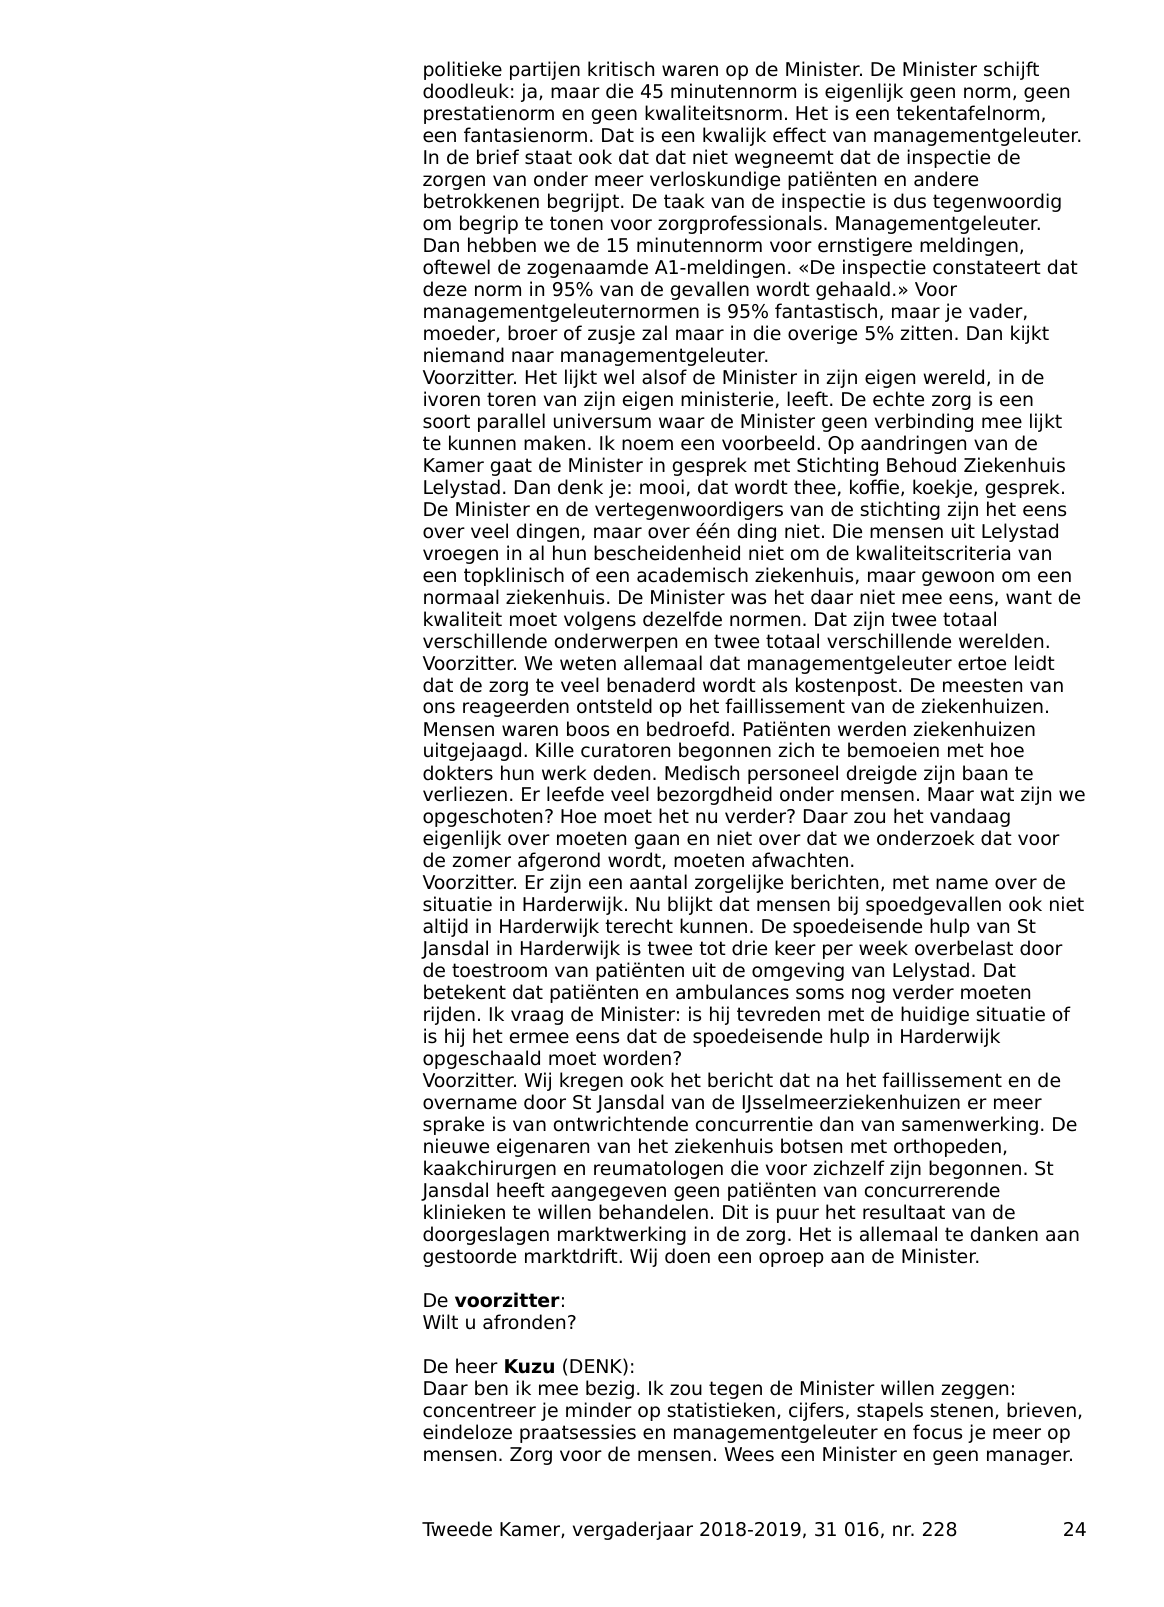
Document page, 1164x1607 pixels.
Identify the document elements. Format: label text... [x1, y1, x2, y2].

text Voorzitter. Wij kregen ook het bericht dat na het faillissement en de overname door St Jansdal van de IJsselmeerziekenhuizen er meer sprake is van ontwrichtende concurrentie dan van samenwerking. De nieuwe eigenaren van het ziekenhuis botsen met orthopeden, kaakchirurgen en reumatologen die voor zichzelf zijn begonnen. St Jansdal heeft aangegeven geen patiënten van concurrerende klinieken te willen behandelen. Dit is puur het resultaat van de doorgeslagen marktwerking in de zorg. Het is allemaal te danken aan gestoorde marktdrift. Wij doen een oproep aan de Minister. [422, 1070, 1087, 1268]
text Daar ben ik mee bezig. Ik zou tegen de Minister willen zeggen: concentreer je minder op statistieken, cijfers, stapels stenen, brieven, eindeloze praatsessies en managementgeleuter en focus je meer op mensen. Zorg voor de mensen. Wees een Minister en geen manager. [422, 1378, 1087, 1466]
text De voorzitter: [422, 1290, 1087, 1312]
text politieke partijen kritisch waren op de Minister. De Minister schijft doodleuk: ja, maar die 45 minutennorm is eigenlijk geen norm, geen prestatienorm en geen kwaliteitsnorm. Het is een tekentafelnorm, een fantasienorm. Dat is een kwalijk effect van managementgeleuter. In de brief staat ook dat dat niet wegneemt dat de inspectie de zorgen van onder meer verloskundige patiënten en andere betrokkenen begrijpt. De taak van de inspectie is dus tegenwoordig om begrip te tonen voor zorgprofessionals. Managementgeleuter. [422, 59, 1087, 235]
text Wilt u afronden? [422, 1312, 1087, 1334]
text Voorzitter. Er zijn een aantal zorgelijke berichten, met name over de situatie in Harderwijk. Nu blijkt dat mensen bij spoedgevallen ook niet altijd in Harderwijk terecht kunnen. De spoedeisende hulp van St Jansdal in Harderwijk is twee tot drie keer per week overbelast door de toestroom van patiënten uit de omgeving van Lelystad. Dat betekent dat patiënten en ambulances soms nog verder moeten rijden. Ik vraag de Minister: is hij tevreden met de huidige situatie of is hij het ermee eens dat de spoedeisende hulp in Harderwijk opgeschaald moet worden? [422, 872, 1087, 1070]
text Voorzitter. Het lijkt wel alsof de Minister in zijn eigen wereld, in de ivoren toren van zijn eigen ministerie, leeft. De echte zorg is een soort parallel universum waar de Minister geen verbinding mee lijkt te kunnen maken. Ik noem een voorbeeld. Op aandringen van de Kamer gaat de Minister in gesprek met Stichting Behoud Ziekenhuis Lelystad. Dan denk je: mooi, dat wordt thee, koffie, koekje, gesprek. De Minister en de vertegenwoordigers van de stichting zijn het eens over veel dingen, maar over één ding niet. Die mensen uit Lelystad vroegen in al hun bescheidenheid niet om de kwaliteitscriteria van een topklinisch of een academisch ziekenhuis, maar gewoon om een normaal ziekenhuis. De Minister was het daar niet mee eens, want de kwaliteit moet volgens dezelfde normen. Dat zijn twee totaal verschillende onderwerpen en twee totaal verschillende werelden. [422, 367, 1087, 652]
text De heer Kuzu (DENK): [422, 1356, 1087, 1378]
text Voorzitter. We weten allemaal dat managementgeleuter ertoe leidt dat de zorg te veel benaderd wordt als kostenpost. De meesten van ons reageerden ontsteld op het faillissement van de ziekenhuizen. Mensen waren boos en bedroefd. Patiënten werden ziekenhuizen uitgejaagd. Kille curatoren begonnen zich te bemoeien met hoe dokters hun werk deden. Medisch personeel dreigde zijn baan te verliezen. Er leefde veel bezorgdheid onder mensen. Maar wat zijn we opgeschoten? Hoe moet het nu verder? Daar zou het vandaag eigenlijk over moeten gaan en niet over dat we onderzoek dat voor de zomer afgerond wordt, moeten afwachten. [422, 652, 1087, 872]
text Dan hebben we de 15 minutennorm voor ernstigere meldingen, oftewel de zogenaamde A1-meldingen. «De inspectie constateert dat deze norm in 95% van de gevallen wordt gehaald.» Voor managementgeleuternormen is 95% fantastisch, maar je vader, moeder, broer of zusje zal maar in die overige 5% zitten. Dan kijkt niemand naar managementgeleuter. [422, 235, 1087, 367]
